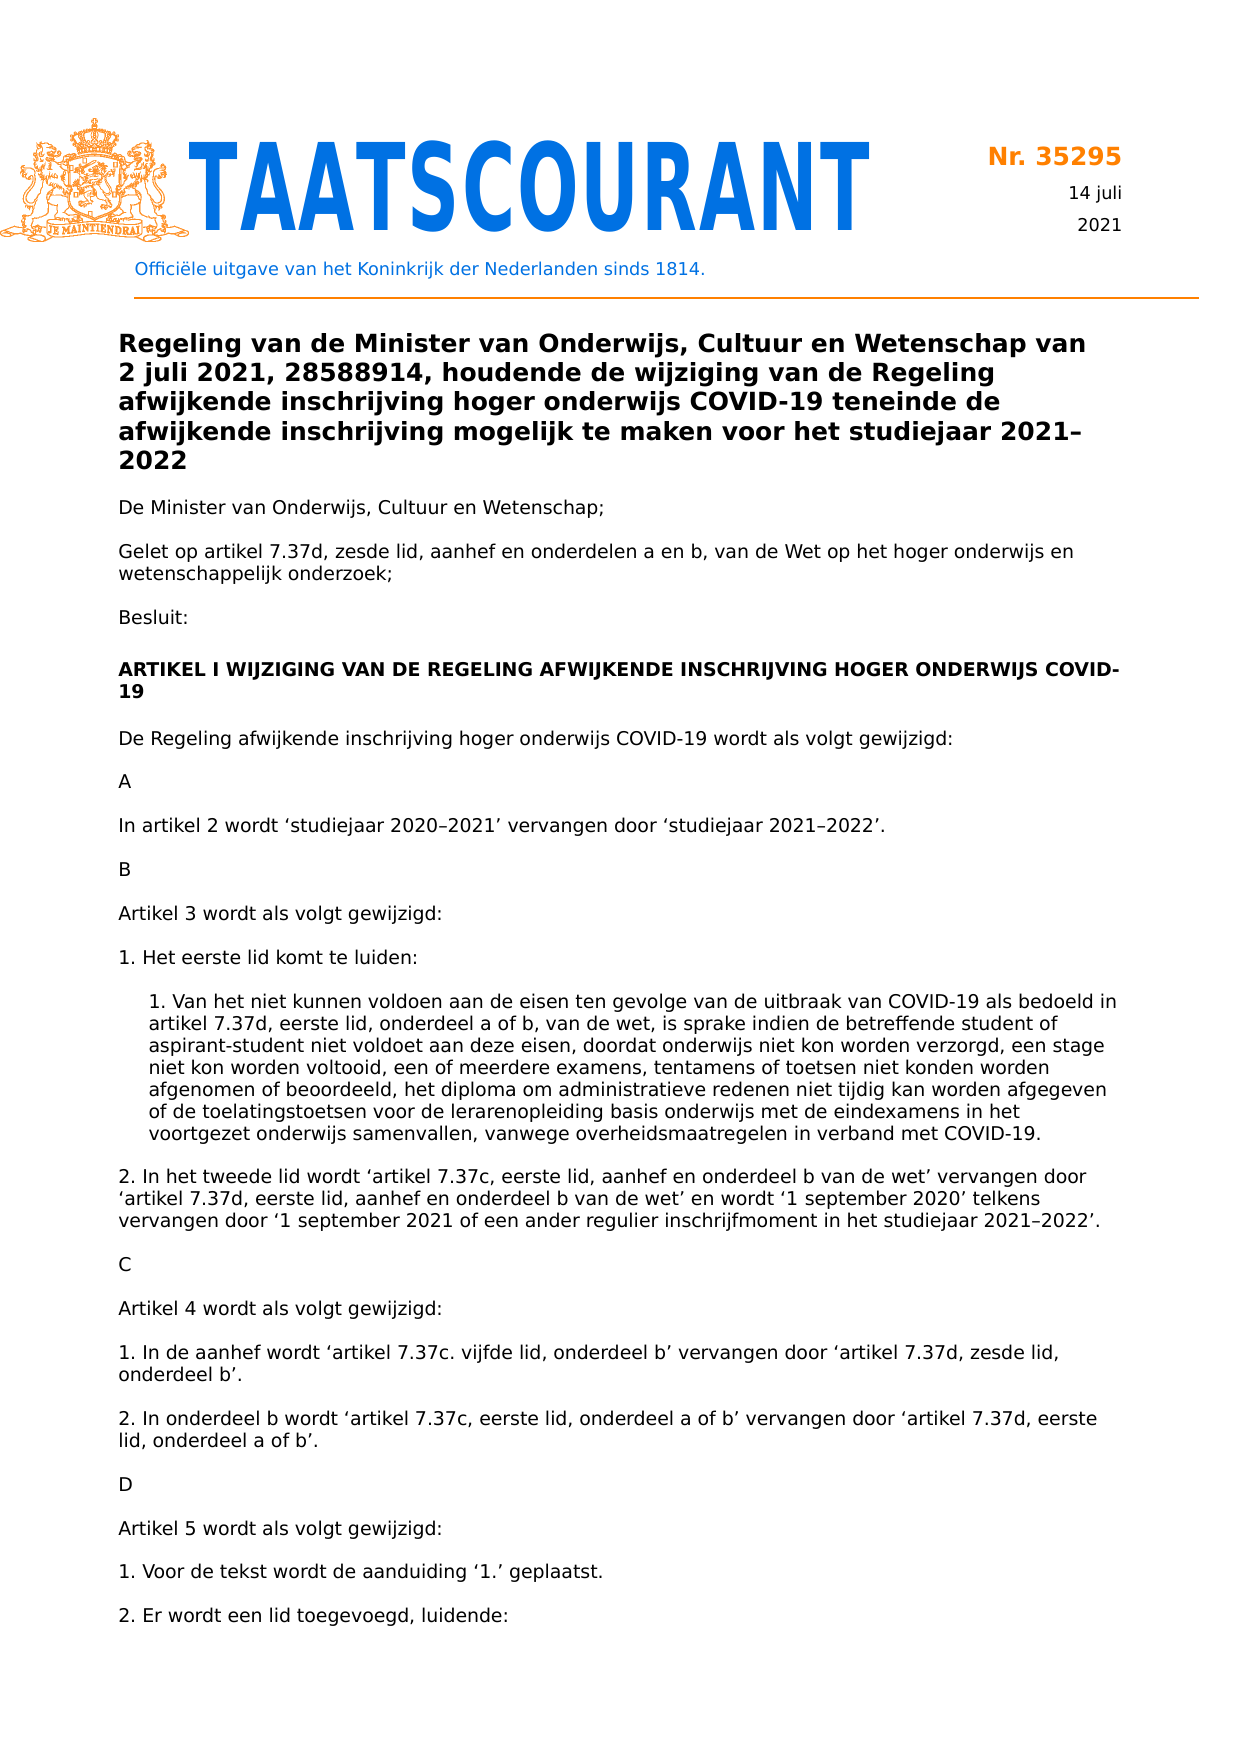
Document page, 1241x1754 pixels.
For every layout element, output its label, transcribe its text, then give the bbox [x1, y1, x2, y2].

text In artikel 2 wordt ‘studiejaar 2020–2021’ vervangen door ‘studiejaar 2021–2022’. [118, 815, 1122, 837]
text Artikel 3 wordt als volgt gewijzigd: [118, 903, 1122, 925]
text Artikel 4 wordt als volgt gewijzigd: [118, 1298, 1122, 1320]
text A [118, 771, 1122, 793]
text 1. In de aanhef wordt ‘artikel 7.37c. vijfde lid, onderdeel b’ vervangen door ‘artikel 7.37d, zesde lid, onderdeel b’. [118, 1342, 1122, 1386]
text 2. Er wordt een lid toegevoegd, luidende: [118, 1605, 1122, 1627]
text De Regeling afwijkende inschrijving hoger onderwijs COVID-19 wordt als volgt gewijzigd: [118, 727, 1122, 749]
picture [0, 118, 189, 242]
text De Minister van Onderwijs, Cultuur en Wetenschap; [118, 497, 1122, 519]
subtitle Regeling van de Minister van Onderwijs, Cultuur en Wetenschap van 2 juli 2021, 28588914, houdende de wijziging van de Regeling afwijkende inschrijving hoger onderwijs COVID-19 teneinde de afwijkende inschrijving mogelijk te maken voor het studiejaar 2021–2022 [118, 329, 1122, 475]
text C [118, 1254, 1122, 1276]
text Gelet op artikel 7.37d, zesde lid, aanhef en onderdelen a en b, van de Wet op het hoger onderwijs en wetenschappelijk onderzoek; [118, 541, 1122, 585]
text 2. In het tweede lid wordt ‘artikel 7.37c, eerste lid, aanhef en onderdeel b van de wet’ vervangen door ‘artikel 7.37d, eerste lid, aanhef en onderdeel b van de wet’ en wordt ‘1 september 2020’ telkens vervangen door ‘1 september 2021 of een ander regulier inschrijfmoment in het studiejaar 2021–2022’. [118, 1166, 1122, 1232]
table_cell 2021 [939, 209, 1199, 259]
text B [118, 859, 1122, 881]
text 2. In onderdeel b wordt ‘artikel 7.37c, eerste lid, onderdeel a of b’ vervangen door ‘artikel 7.37d, eerste lid, onderdeel a of b’. [118, 1408, 1122, 1452]
text 1. Voor de tekst wordt de aanduiding ‘1.’ geplaatst. [118, 1561, 1122, 1583]
table_header STAATSCOURANT [134, 118, 939, 259]
text Besluit: [118, 607, 1122, 628]
text Artikel 5 wordt als volgt gewijzigd: [118, 1517, 1122, 1539]
text 1. Het eerste lid komt te luiden: [118, 947, 1122, 969]
table_cell 14 juli [939, 177, 1199, 209]
table_header [0, 242, 134, 297]
subtitle ARTIKEL I WIJZIGING VAN DE REGELING AFWIJKENDE INSCHRIJVING HOGER ONDERWIJS COVID-19 [118, 658, 1122, 702]
table_header Nr. 35295 [939, 118, 1199, 177]
text D [118, 1473, 1122, 1496]
table_cell Officiële uitgave van het Koninkrijk der Nederlanden sinds 1814. [134, 259, 1199, 297]
text 1. Van het niet kunnen voldoen aan de eisen ten gevolge van de uitbraak van COVID-19 als bedoeld in artikel 7.37d, eerste lid, onderdeel a of b, van de wet, is sprake indien de betreffende student of aspirant-student niet voldoet aan deze eisen, doordat onderwijs niet kon worden verzorgd, een stage niet kon worden voltooid, een of meerdere examens, tentamens of toetsen niet konden worden afgenomen of beoordeeld, het diploma om administratieve redenen niet tijdig kan worden afgegeven of de toelatingstoetsen voor de lerarenopleiding basis onderwijs met de eindexamens in het voortgezet onderwijs samenvallen, vanwege overheidsmaatregelen in verband met COVID-19. [148, 991, 1122, 1144]
